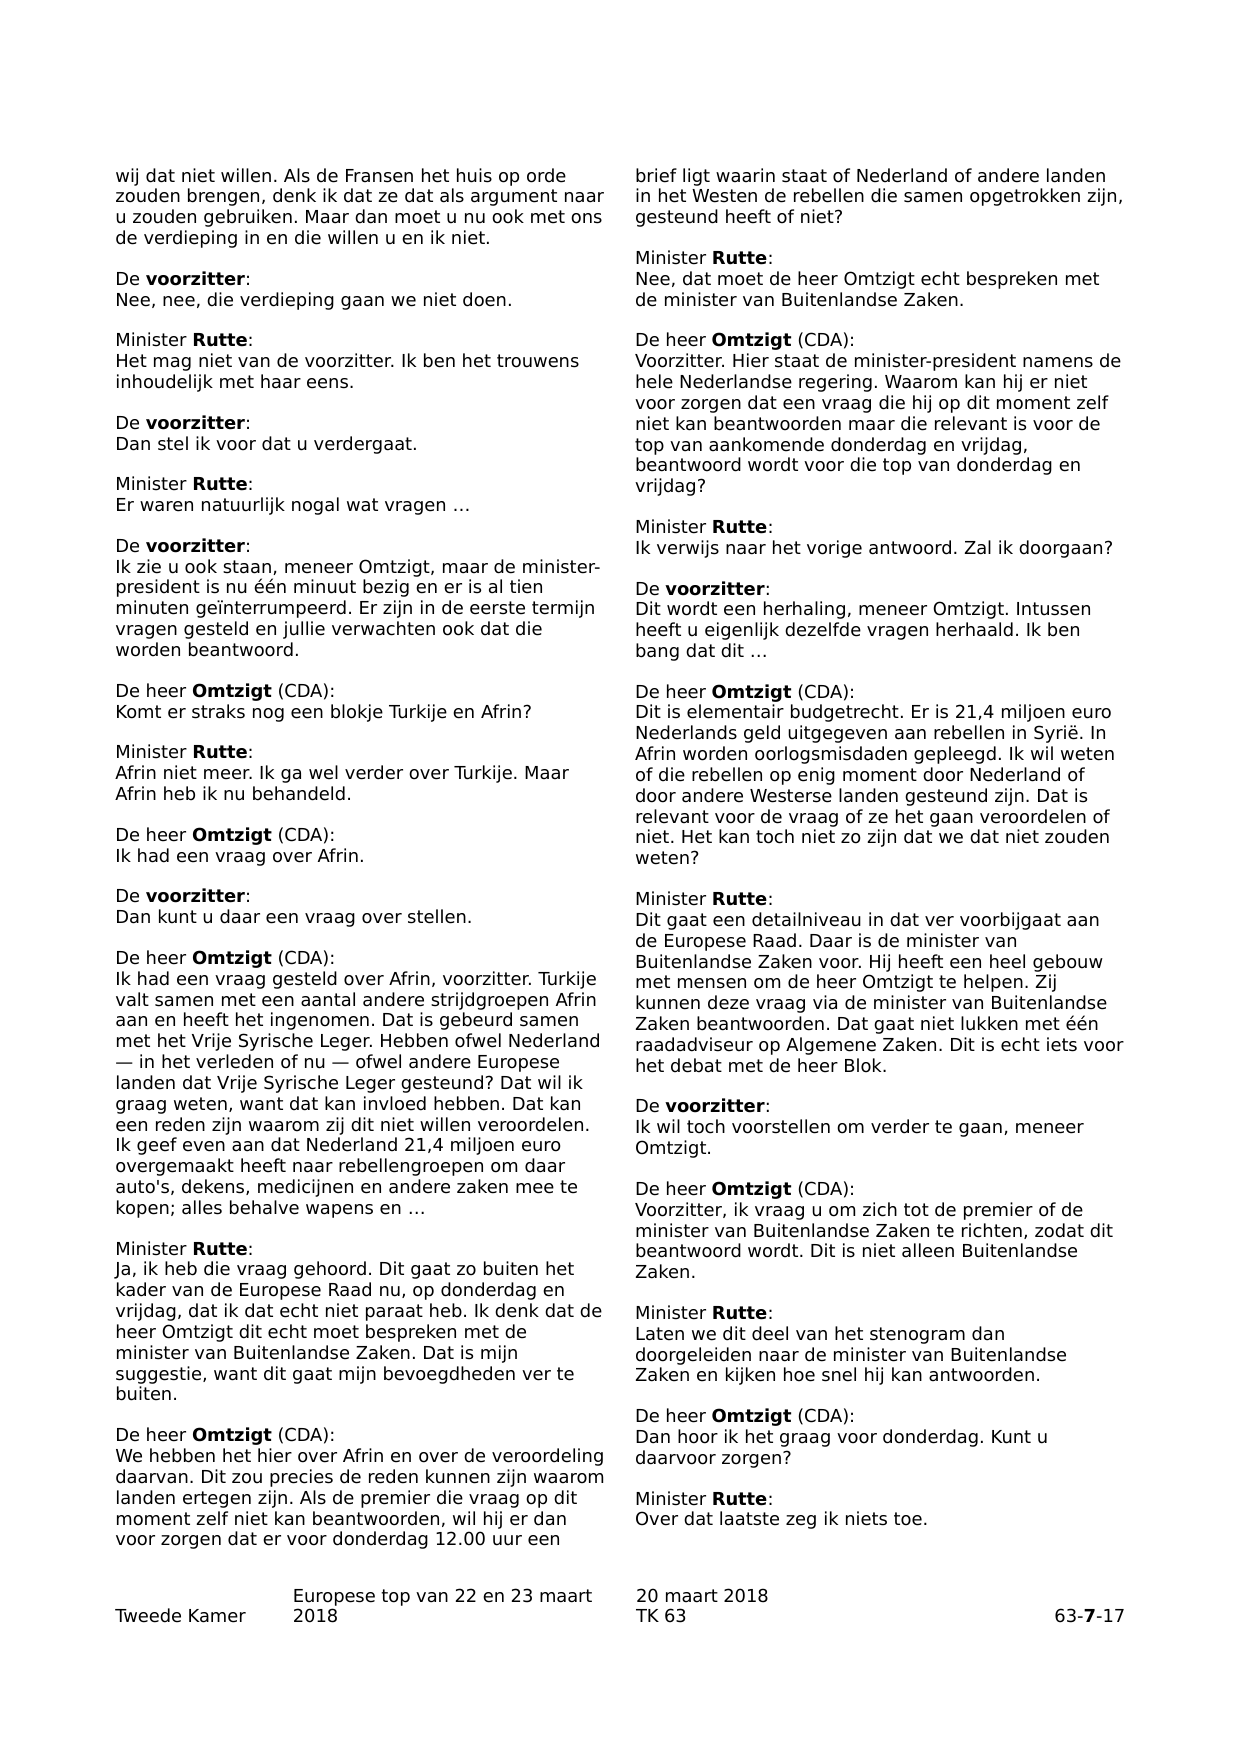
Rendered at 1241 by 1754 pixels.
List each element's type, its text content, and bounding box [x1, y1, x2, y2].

text Ja, ik heb die vraag gehoord. Dit gaat zo buiten het kader van de Europese Raad nu, op donderdag en vrijdag, dat ik dat echt niet paraat heb. Ik denk dat de heer Omtzigt dit echt moet bespreken met de minister van Buitenlandse Zaken. Dat is mijn suggestie, want dit gaat mijn bevoegdheden ver te buiten. [115, 1259, 605, 1405]
text Voorzitter, ik vraag u om zich tot de premier of de minister van Buitenlandse Zaken te richten, zodat dit beantwoord wordt. Dit is niet alleen Buitenlandse Zaken. [635, 1199, 1125, 1283]
text De heer Omtzigt (CDA): [635, 1179, 1125, 1199]
text De voorzitter: [635, 1096, 1125, 1117]
text De heer Omtzigt (CDA): [115, 681, 605, 701]
text Afrin niet meer. Ik ga wel verder over Turkije. Maar Afrin heb ik nu behandeld. [115, 763, 605, 804]
text Minister Rutte: [635, 248, 1125, 268]
text Ik zie u ook staan, meneer Omtzigt, maar de minister-president is nu één minuut bezig en er is al tien minuten geïnterrumpeerd. Er zijn in de eerste termijn vragen gesteld en jullie verwachten ook dat die worden beantwoord. [115, 556, 605, 661]
text Minister Rutte: [635, 517, 1125, 537]
text Ik had een vraag gesteld over Afrin, voorzitter. Turkije valt samen met een aantal andere strijdgroepen Afrin aan en heeft het ingenomen. Dat is gebeurd samen met het Vrije Syrische Leger. Hebben ofwel Nederland — in het verleden of nu — ofwel andere Europese landen dat Vrije Syrische Leger gesteund? Dat wil ik graag weten, want dat kan invloed hebben. Dat kan een reden zijn waarom zij dit niet willen veroordelen. Ik geef even aan dat Nederland 21,4 miljoen euro overgemaakt heeft naar rebellengroepen om daar auto's, dekens, medicijnen en andere zaken mee te kopen; alles behalve wapens en … [115, 968, 605, 1218]
text De voorzitter: [115, 413, 605, 433]
text Ik had een vraag over Afrin. [115, 845, 605, 866]
text Minister Rutte: [635, 1488, 1125, 1509]
text Dit wordt een herhaling, meneer Omtzigt. Intussen heeft u eigenlijk dezelfde vragen herhaald. Ik ben bang dat dit … [635, 599, 1125, 662]
text wij dat niet willen. Als de Fransen het huis op orde zouden brengen, denk ik dat ze dat als argument naar u zouden gebruiken. Maar dan moet u nu ook met ons de verdieping in en die willen u en ik niet. [115, 165, 605, 249]
text De voorzitter: [115, 886, 605, 907]
text Laten we dit deel van het stenogram dan doorgeleiden naar de minister van Buitenlandse Zaken en kijken hoe snel hij kan antwoorden. [635, 1323, 1125, 1386]
text De heer Omtzigt (CDA): [115, 824, 605, 845]
text Nee, dat moet de heer Omtzigt echt bespreken met de minister van Buitenlandse Zaken. [635, 268, 1125, 310]
text Nee, nee, die verdieping gaan we niet doen. [115, 289, 605, 310]
text Dit gaat een detailniveau in dat ver voorbijgaat aan de Europese Raad. Daar is de minister van Buitenlandse Zaken voor. Hij heeft een heel gebouw met mensen om de heer Omtzigt te helpen. Zij kunnen deze vraag via de minister van Buitenlandse Zaken beantwoorden. Dat gaat niet lukken met één raadadviseur op Algemene Zaken. Dit is echt iets voor het debat met de heer Blok. [635, 910, 1125, 1076]
text De heer Omtzigt (CDA): [115, 1425, 605, 1446]
text Er waren natuurlijk nogal wat vragen … [115, 495, 605, 516]
text Over dat laatste zeg ik niets toe. [635, 1509, 1125, 1530]
text De heer Omtzigt (CDA): [635, 330, 1125, 351]
text Dan kunt u daar een vraag over stellen. [115, 907, 605, 928]
text Minister Rutte: [635, 1303, 1125, 1323]
text De heer Omtzigt (CDA): [635, 1406, 1125, 1427]
text Het mag niet van de voorzitter. Ik ben het trouwens inhoudelijk met haar eens. [115, 351, 605, 393]
text De voorzitter: [115, 269, 605, 289]
text Komt er straks nog een blokje Turkije en Afrin? [115, 701, 605, 722]
text Minister Rutte: [635, 889, 1125, 910]
text Minister Rutte: [115, 1238, 605, 1259]
text Minister Rutte: [115, 474, 605, 495]
text De heer Omtzigt (CDA): [115, 948, 605, 968]
text Dan stel ik voor dat u verdergaat. [115, 433, 605, 454]
text Ik wil toch voorstellen om verder te gaan, meneer Omtzigt. [635, 1117, 1125, 1159]
text De voorzitter: [635, 578, 1125, 599]
text brief ligt waarin staat of Nederland of andere landen in het Westen de rebellen die samen opgetrokken zijn, gesteund heeft of niet? [635, 165, 1125, 228]
text Voorzitter. Hier staat de minister-president namens de hele Nederlandse regering. Waarom kan hij er niet voor zorgen dat een vraag die hij op dit moment zelf niet kan beantwoorden maar die relevant is voor de top van aankomende donderdag en vrijdag, beantwoord wordt voor die top van donderdag en vrijdag? [635, 351, 1125, 497]
text Dit is elementair budgetrecht. Er is 21,4 miljoen euro Nederlands geld uitgegeven aan rebellen in Syrië. In Afrin worden oorlogsmisdaden gepleegd. Ik wil weten of die rebellen op enig moment door Nederland of door andere Westerse landen gesteund zijn. Dat is relevant voor de vraag of ze het gaan veroordelen of niet. Het kan toch niet zo zijn dat we dat niet zouden weten? [635, 702, 1125, 869]
text Ik verwijs naar het vorige antwoord. Zal ik doorgaan? [635, 537, 1125, 558]
text We hebben het hier over Afrin en over de veroordeling daarvan. Dit zou precies de reden kunnen zijn waarom landen ertegen zijn. Als de premier die vraag op dit moment zelf niet kan beantwoorden, wil hij er dan voor zorgen dat er voor donderdag 12.00 uur een [115, 1446, 605, 1550]
text Dan hoor ik het graag voor donderdag. Kunt u daarvoor zorgen? [635, 1427, 1125, 1468]
text Minister Rutte: [115, 330, 605, 351]
text Minister Rutte: [115, 742, 605, 763]
text De heer Omtzigt (CDA): [635, 682, 1125, 702]
text De voorzitter: [115, 536, 605, 556]
